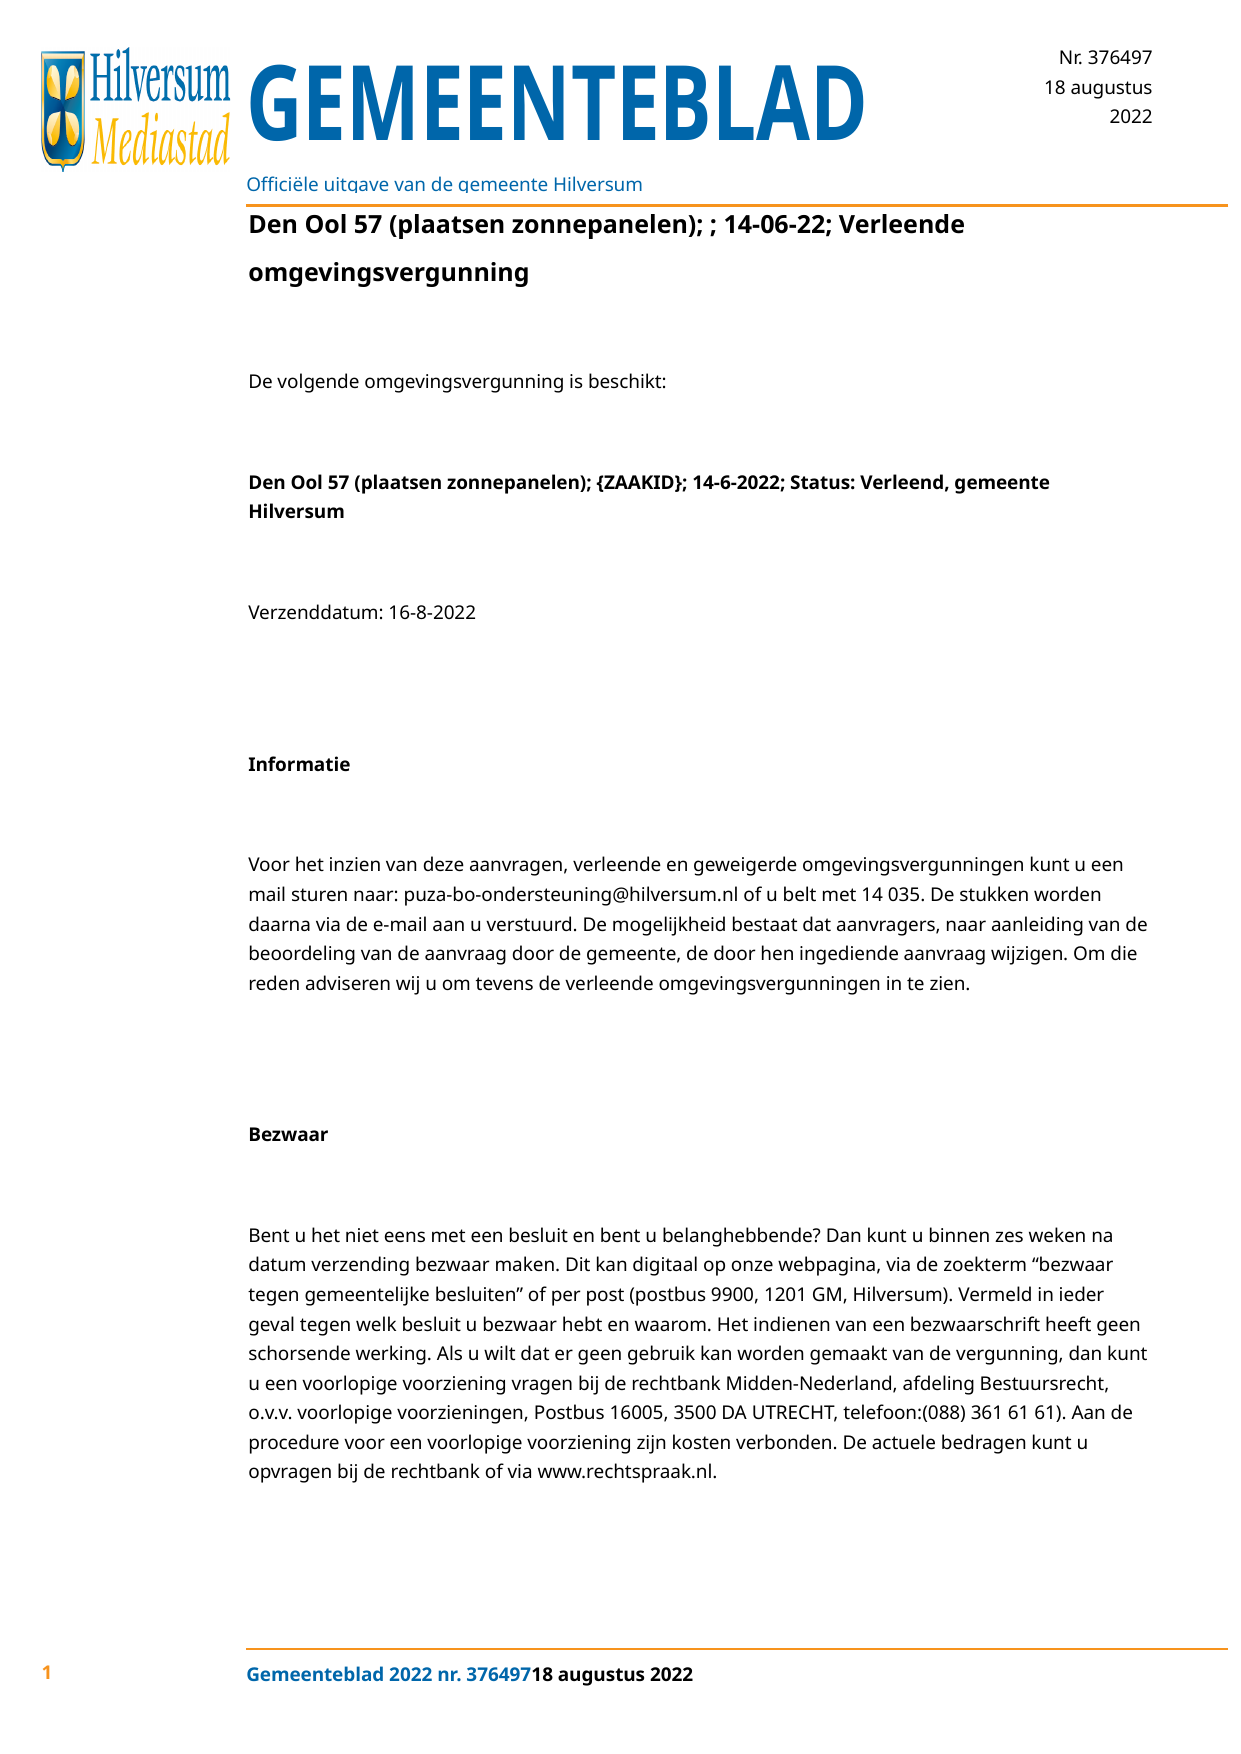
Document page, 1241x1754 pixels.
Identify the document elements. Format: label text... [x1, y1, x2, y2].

text Bezwaar [248, 1121, 1152, 1147]
text Informatie [248, 751, 1152, 777]
text Verzenddatum: 16-8-2022 [248, 599, 1152, 625]
text De volgende omgevingsvergunning is beschikt: [248, 368, 1152, 394]
text Voor het inzien van deze aanvragen, verleende en geweigerde omgevingsvergunningen kunt u een mail sturen naar: puza-bo-ondersteuning@hilversum.nl of u belt met 14 035. De stukken worden daarna via de e-mail aan u verstuurd. De mogelijkheid bestaat dat aanvragers, naar aanleiding van de beoordeling van de aanvraag door de gemeente, de door hen ingediende aanvraag wijzigen. Om die reden adviseren wij u om tevens de verleende omgevingsvergunningen in te zien. [248, 852, 1152, 996]
text Den Ool 57 (plaatsen zonnepanelen); ; 14-06-22; Verleende omgevingsvergunning [248, 207, 1152, 288]
picture [41, 47, 231, 172]
text Den Ool 57 (plaatsen zonnepanelen); {ZAAKID}; 14-6-2022; Status: Verleend, gemeente Hilversum [248, 469, 1152, 524]
text Bent u het niet eens met een besluit en bent u belanghebbende? Dan kunt u binnen zes weken na datum verzending bezwaar maken. Dit kan digitaal op onze webpagina, via de zoekterm “bezwaar tegen gemeentelijke besluiten” of per post (postbus 9900, 1201 GM, Hilversum). Vermeld in ieder geval tegen welk besluit u bezwaar hebt en waarom. Het indienen van een bezwaarschrift heeft geen schorsende werking. Als u wilt dat er geen gebruik kan worden gemaakt van de vergunning, dan kunt u een voorlopige voorziening vragen bij de rechtbank Midden-Nederland, afdeling Bestuursrecht, o.v.v. voorlopige voorzieningen, Postbus 16005, 3500 DA UTRECHT, telefoon:(088) 361 61 61). Aan de procedure voor een voorlopige voorziening zijn kosten verbonden. De actuele bedragen kunt u opvragen bij de rechtbank of via www.rechtspraak.nl. [248, 1222, 1152, 1484]
